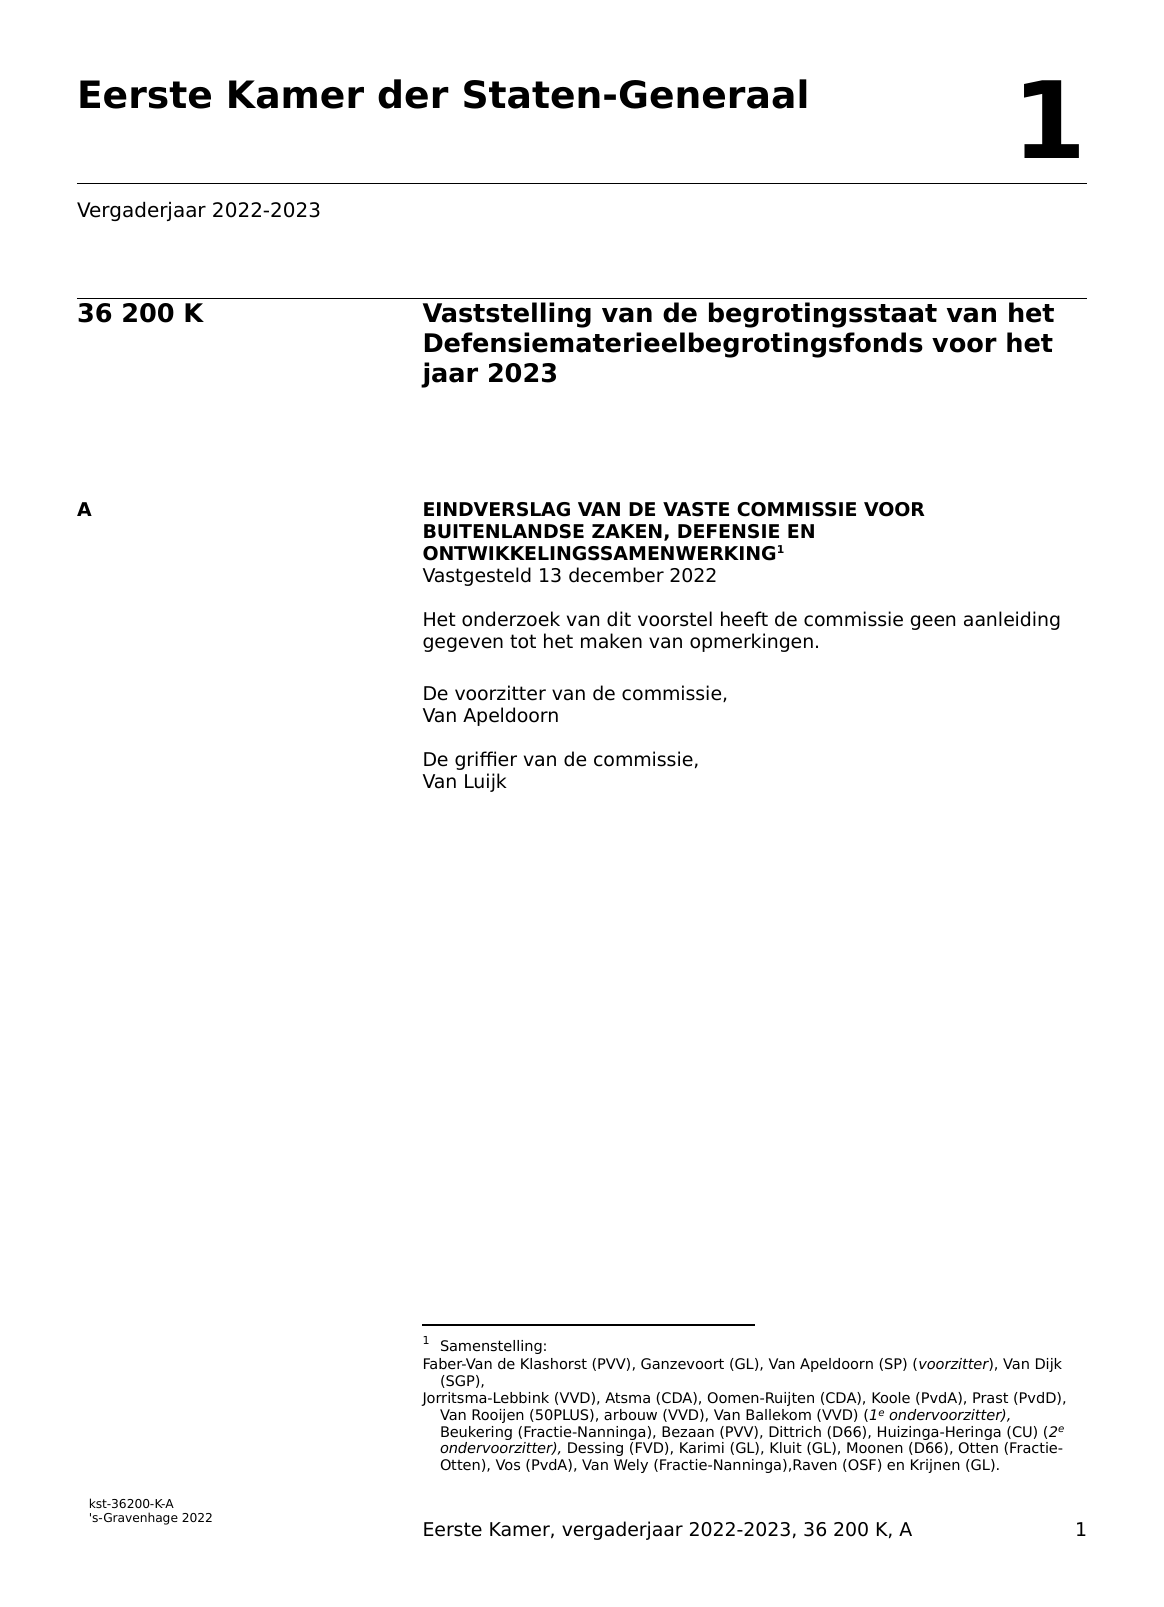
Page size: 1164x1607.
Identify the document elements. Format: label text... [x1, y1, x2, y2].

table_cell Vergaderjaar 2022-2023 [77, 184, 1087, 298]
text Samenstelling: [422, 1334, 1087, 1356]
text De voorzitter van de commissie, Van Apeldoorn [422, 683, 1087, 727]
text Jorritsma-Lebbink (VVD), Atsma (CDA), Oomen-Ruijten (CDA), Koole (PvdA), Prast (PvdD), Van Rooijen (50PLUS), arbouw (VVD), Van Ballekom (VVD) (1e ondervoorzitter), Beukering (Fractie-Nanninga), Bezaan (PVV), Dittrich (D66), Huizinga-Heringa (CU) (2e ondervoorzitter), Dessing (FVD), Karimi (GL), Kluit (GL), Moonen (D66), Otten (Fractie-Otten), Vos (PvdA), Van Wely (Fractie-Nanninga),Raven (OSF) en Krijnen (GL). [422, 1390, 1087, 1474]
text Het onderzoek van dit voorstel heeft de commissie geen aanleiding gegeven tot het maken van opmerkingen. [422, 609, 1087, 653]
subtitle A EINDVERSLAG VAN DE VASTE COMMISSIE VOOR BUITENLANDSE ZAKEN, DEFENSIE EN ONTWIKKELINGSSAMENWERKING [77, 499, 1087, 565]
table_header 1 [886, 59, 1087, 183]
table_header Eerste Kamer der Staten-Generaal [77, 59, 886, 183]
text Vastgesteld 13 december 2022 [422, 565, 1087, 587]
subtitle 36 200 K Vaststelling van de begrotingsstaat van het Defensiematerieelbegrotingsfonds voor het jaar 2023 [77, 299, 1087, 388]
text kst-36200-K-A [88, 1497, 323, 1511]
text Faber-Van de Klashorst (PVV), Ganzevoort (GL), Van Apeldoorn (SP) (voorzitter), Van Dijk (SGP), [422, 1356, 1087, 1390]
text De griffier van de commissie, Van Luijk [422, 749, 1087, 793]
text 's-Gravenhage 2022 [88, 1511, 323, 1525]
